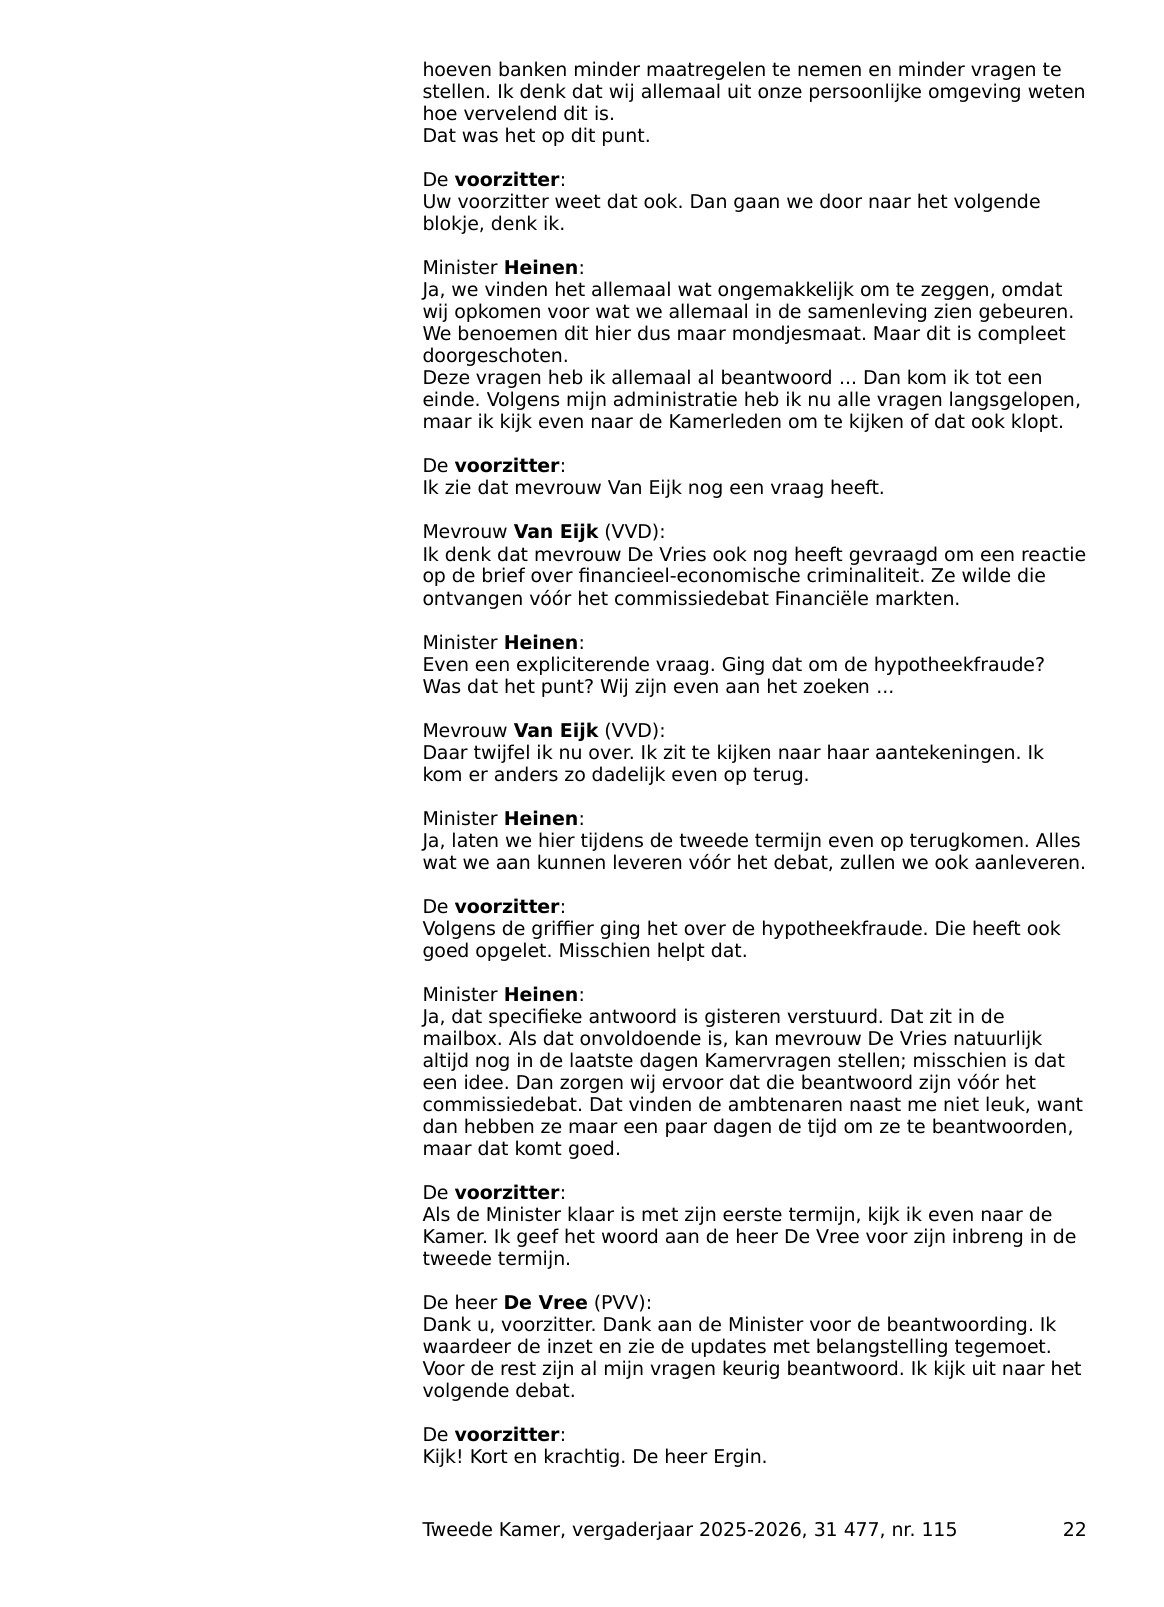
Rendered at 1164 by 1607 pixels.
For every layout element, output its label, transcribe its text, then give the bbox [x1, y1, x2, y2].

text Ik denk dat mevrouw De Vries ook nog heeft gevraagd om een reactie op de brief over financieel-economische criminaliteit. Ze wilde die ontvangen vóór het commissiedebat Financiële markten. [422, 543, 1087, 609]
text hoeven banken minder maatregelen te nemen en minder vragen te stellen. Ik denk dat wij allemaal uit onze persoonlijke omgeving weten hoe vervelend dit is. [422, 59, 1087, 125]
text Even een expliciterende vraag. Ging dat om de hypotheekfraude? Was dat het punt? Wij zijn even aan het zoeken ... [422, 653, 1087, 697]
text De voorzitter: [422, 169, 1087, 191]
text Als de Minister klaar is met zijn eerste termijn, kijk ik even naar de Kamer. Ik geef het woord aan de heer De Vree voor zijn inbreng in de tweede termijn. [422, 1204, 1087, 1270]
text Minister Heinen: [422, 632, 1087, 653]
text De heer De Vree (PVV): [422, 1292, 1087, 1314]
text De voorzitter: [422, 1182, 1087, 1204]
text Ik zie dat mevrouw Van Eijk nog een vraag heeft. [422, 477, 1087, 499]
text De voorzitter: [422, 1424, 1087, 1446]
text Minister Heinen: [422, 257, 1087, 279]
text Uw voorzitter weet dat ook. Dan gaan we door naar het volgende blokje, denk ik. [422, 191, 1087, 235]
text Minister Heinen: [422, 808, 1087, 830]
text De voorzitter: [422, 896, 1087, 918]
text Ja, we vinden het allemaal wat ongemakkelijk om te zeggen, omdat wij opkomen voor wat we allemaal in de samenleving zien gebeuren. We benoemen dit hier dus maar mondjesmaat. Maar dit is compleet doorgeschoten. [422, 279, 1087, 367]
text Dank u, voorzitter. Dank aan de Minister voor de beantwoording. Ik waardeer de inzet en zie de updates met belangstelling tegemoet. Voor de rest zijn al mijn vragen keurig beantwoord. Ik kijk uit naar het volgende debat. [422, 1314, 1087, 1402]
text Ja, dat specifieke antwoord is gisteren verstuurd. Dat zit in de mailbox. Als dat onvoldoende is, kan mevrouw De Vries natuurlijk altijd nog in de laatste dagen Kamervragen stellen; misschien is dat een idee. Dan zorgen wij ervoor dat die beantwoord zijn vóór het commissiedebat. Dat vinden de ambtenaren naast me niet leuk, want dan hebben ze maar een paar dagen de tijd om ze te beantwoorden, maar dat komt goed. [422, 1006, 1087, 1160]
text Volgens de griffier ging het over de hypotheekfraude. Die heeft ook goed opgelet. Misschien helpt dat. [422, 918, 1087, 962]
text Minister Heinen: [422, 984, 1087, 1006]
text Daar twijfel ik nu over. Ik zit te kijken naar haar aantekeningen. Ik kom er anders zo dadelijk even op terug. [422, 742, 1087, 786]
text Kijk! Kort en krachtig. De heer Ergin. [422, 1446, 1087, 1468]
text De voorzitter: [422, 455, 1087, 477]
text Dat was het op dit punt. [422, 125, 1087, 147]
text Mevrouw Van Eijk (VVD): [422, 521, 1087, 543]
text Mevrouw Van Eijk (VVD): [422, 720, 1087, 742]
text Deze vragen heb ik allemaal al beantwoord ... Dan kom ik tot een einde. Volgens mijn administratie heb ik nu alle vragen langsgelopen, maar ik kijk even naar de Kamerleden om te kijken of dat ook klopt. [422, 367, 1087, 433]
text Ja, laten we hier tijdens de tweede termijn even op terugkomen. Alles wat we aan kunnen leveren vóór het debat, zullen we ook aanleveren. [422, 830, 1087, 874]
